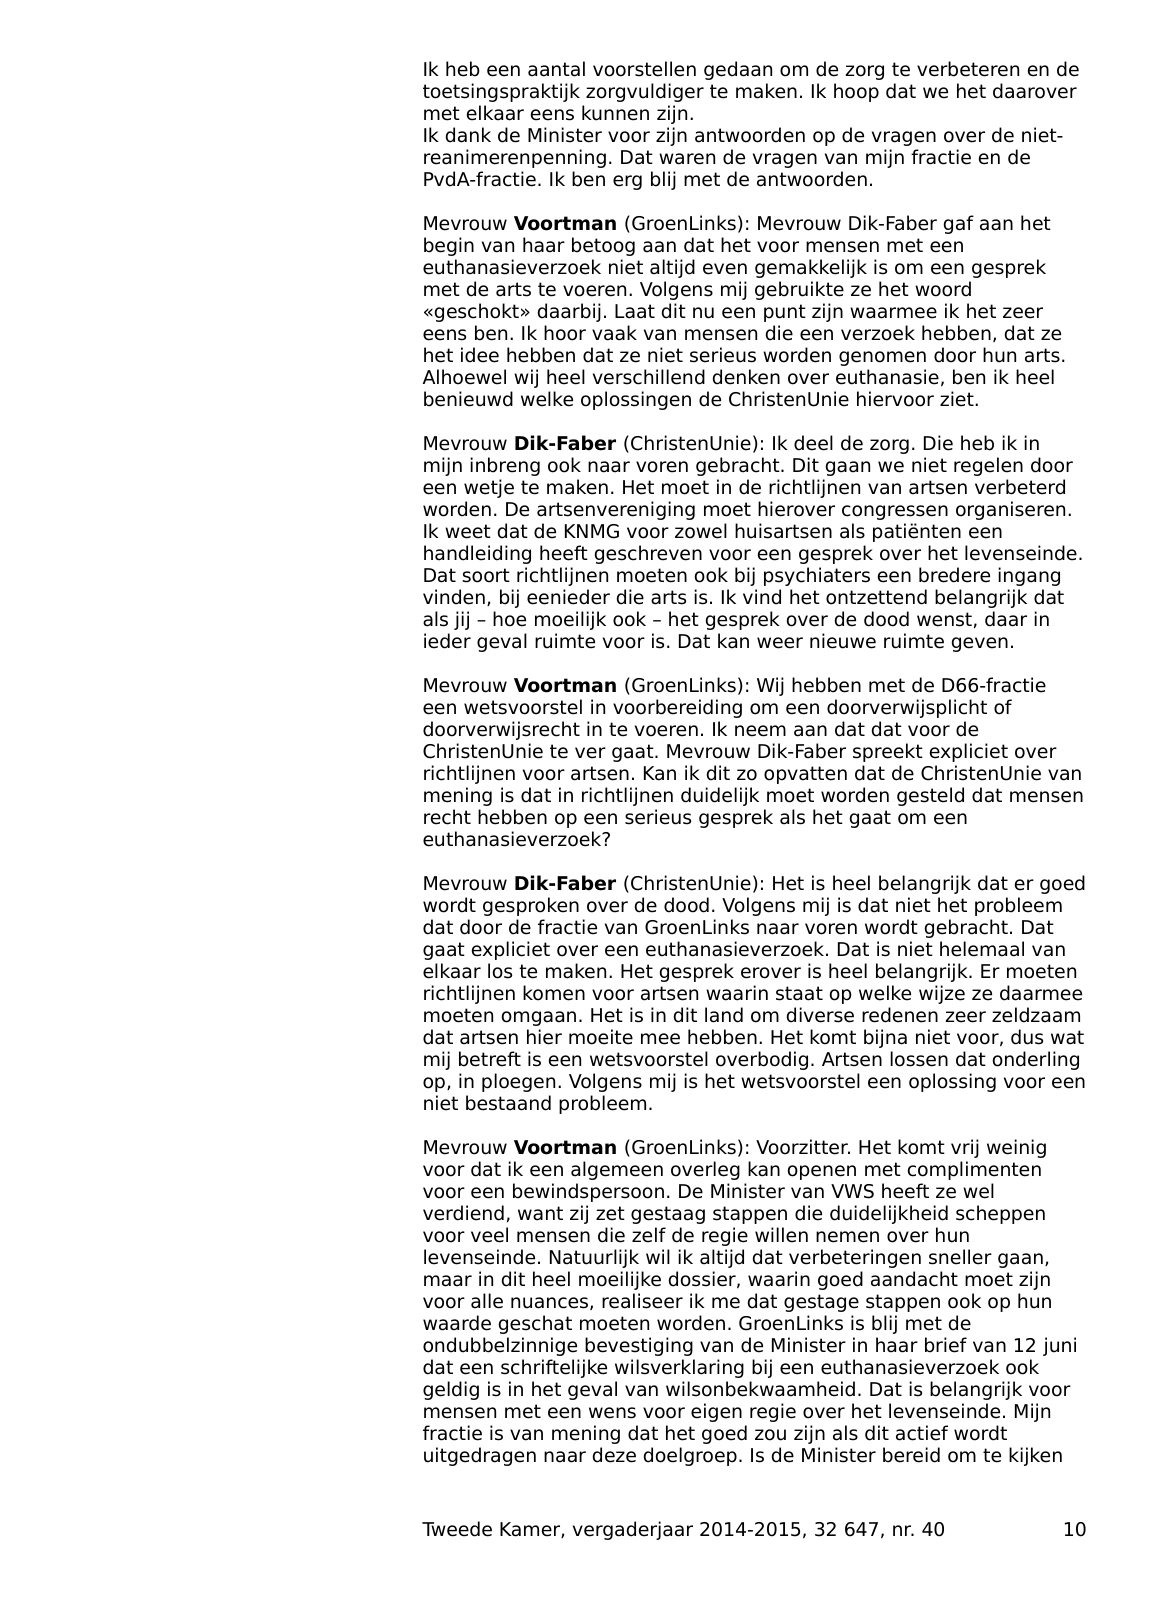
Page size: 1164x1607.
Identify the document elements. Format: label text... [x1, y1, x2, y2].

text Ik heb een aantal voorstellen gedaan om de zorg te verbeteren en de toetsingspraktijk zorgvuldiger te maken. Ik hoop dat we het daarover met elkaar eens kunnen zijn. [422, 59, 1087, 125]
text Mevrouw Voortman (GroenLinks): Mevrouw Dik-Faber gaf aan het begin van haar betoog aan dat het voor mensen met een euthanasieverzoek niet altijd even gemakkelijk is om een gesprek met de arts te voeren. Volgens mij gebruikte ze het woord «geschokt» daarbij. Laat dit nu een punt zijn waarmee ik het zeer eens ben. Ik hoor vaak van mensen die een verzoek hebben, dat ze het idee hebben dat ze niet serieus worden genomen door hun arts. Alhoewel wij heel verschillend denken over euthanasie, ben ik heel benieuwd welke oplossingen de ChristenUnie hiervoor ziet. [422, 213, 1087, 411]
text Ik dank de Minister voor zijn antwoorden op de vragen over de niet-reanimerenpenning. Dat waren de vragen van mijn fractie en de PvdA-fractie. Ik ben erg blij met de antwoorden. [422, 125, 1087, 191]
text Mevrouw Voortman (GroenLinks): Wij hebben met de D66-fractie een wetsvoorstel in voorbereiding om een doorverwijsplicht of doorverwijsrecht in te voeren. Ik neem aan dat dat voor de ChristenUnie te ver gaat. Mevrouw Dik-Faber spreekt expliciet over richtlijnen voor artsen. Kan ik dit zo opvatten dat de ChristenUnie van mening is dat in richtlijnen duidelijk moet worden gesteld dat mensen recht hebben op een serieus gesprek als het gaat om een euthanasieverzoek? [422, 675, 1087, 851]
text Mevrouw Voortman (GroenLinks): Voorzitter. Het komt vrij weinig voor dat ik een algemeen overleg kan openen met complimenten voor een bewindspersoon. De Minister van VWS heeft ze wel verdiend, want zij zet gestaag stappen die duidelijkheid scheppen voor veel mensen die zelf de regie willen nemen over hun levenseinde. Natuurlijk wil ik altijd dat verbeteringen sneller gaan, maar in dit heel moeilijke dossier, waarin goed aandacht moet zijn voor alle nuances, realiseer ik me dat gestage stappen ook op hun waarde geschat moeten worden. GroenLinks is blij met de ondubbelzinnige bevestiging van de Minister in haar brief van 12 juni dat een schriftelijke wilsverklaring bij een euthanasieverzoek ook geldig is in het geval van wilsonbekwaamheid. Dat is belangrijk voor mensen met een wens voor eigen regie over het levenseinde. Mijn fractie is van mening dat het goed zou zijn als dit actief wordt uitgedragen naar deze doelgroep. Is de Minister bereid om te kijken [422, 1137, 1087, 1467]
text Mevrouw Dik-Faber (ChristenUnie): Het is heel belangrijk dat er goed wordt gesproken over de dood. Volgens mij is dat niet het probleem dat door de fractie van GroenLinks naar voren wordt gebracht. Dat gaat expliciet over een euthanasieverzoek. Dat is niet helemaal van elkaar los te maken. Het gesprek erover is heel belangrijk. Er moeten richtlijnen komen voor artsen waarin staat op welke wijze ze daarmee moeten omgaan. Het is in dit land om diverse redenen zeer zeldzaam dat artsen hier moeite mee hebben. Het komt bijna niet voor, dus wat mij betreft is een wetsvoorstel overbodig. Artsen lossen dat onderling op, in ploegen. Volgens mij is het wetsvoorstel een oplossing voor een niet bestaand probleem. [422, 873, 1087, 1115]
text Mevrouw Dik-Faber (ChristenUnie): Ik deel de zorg. Die heb ik in mijn inbreng ook naar voren gebracht. Dit gaan we niet regelen door een wetje te maken. Het moet in de richtlijnen van artsen verbeterd worden. De artsenvereniging moet hierover congressen organiseren. Ik weet dat de KNMG voor zowel huisartsen als patiënten een handleiding heeft geschreven voor een gesprek over het levenseinde. Dat soort richtlijnen moeten ook bij psychiaters een bredere ingang vinden, bij eenieder die arts is. Ik vind het ontzettend belangrijk dat als jij – hoe moeilijk ook – het gesprek over de dood wenst, daar in ieder geval ruimte voor is. Dat kan weer nieuwe ruimte geven. [422, 433, 1087, 653]
